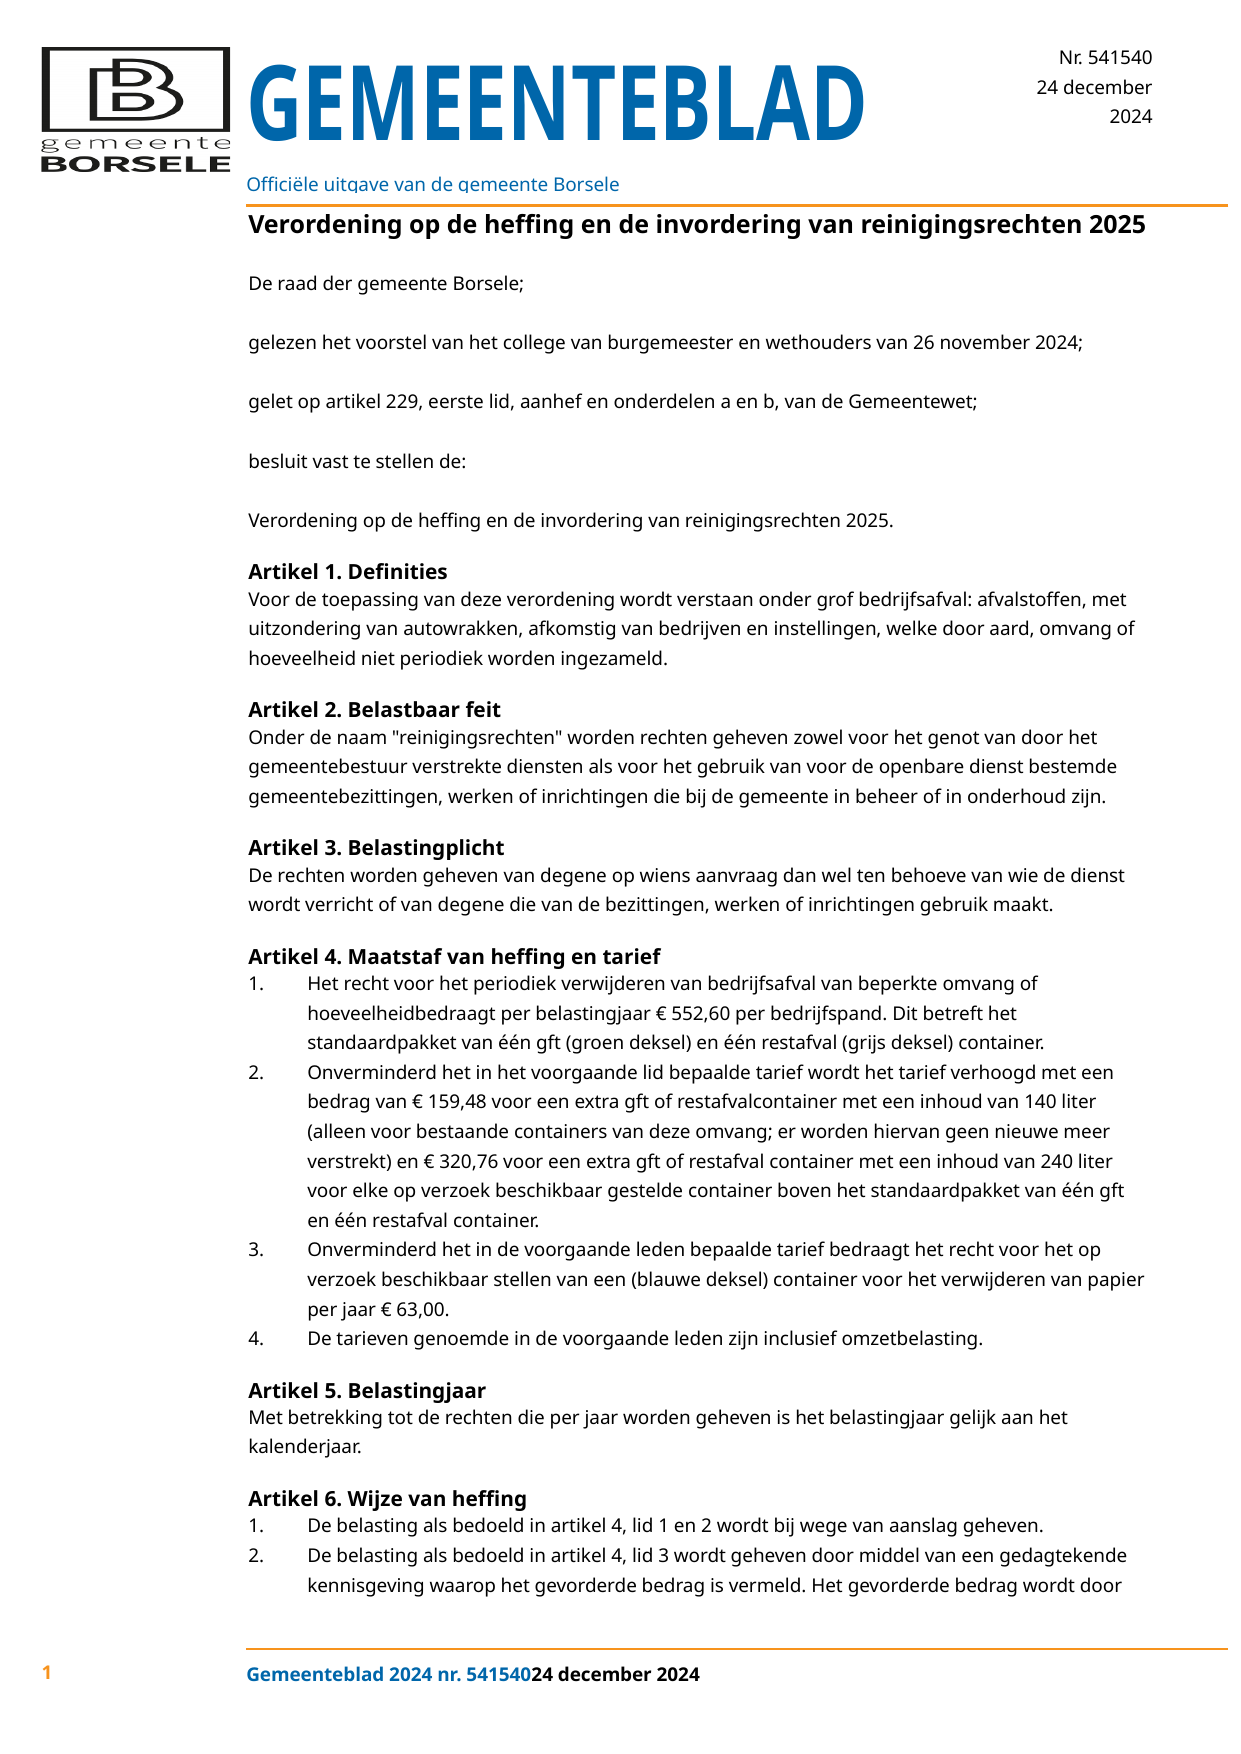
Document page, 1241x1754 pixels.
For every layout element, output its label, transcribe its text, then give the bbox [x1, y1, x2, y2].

list De belasting als bedoeld in artikel 4, lid 3 wordt geheven door middel van een gedagtekende kennisgeving waarop het gevorderde bedrag is vermeld. Het gevorderde bedrag wordt door [248, 1542, 1152, 1597]
text gelezen het voorstel van het college van burgemeester en wethouders van 26 november 2024; [248, 329, 1152, 355]
text Verordening op de heffing en de invordering van reinigingsrechten 2025 [248, 207, 1152, 241]
text Verordening op de heffing en de invordering van reinigingsrechten 2025. [248, 507, 1152, 533]
text besluit vast te stellen de: [248, 448, 1152, 473]
text De rechten worden geheven van degene op wiens aanvraag dan wel ten behoeve van wie de dienst wordt verricht of van degene die van de bezittingen, werken of inrichtingen gebruik maakt. [248, 862, 1152, 917]
text De raad der gemeente Borsele; [248, 270, 1152, 296]
list Het recht voor het periodiek verwijderen van bedrijfsafval van beperkte omvang of hoeveelheidbedraagt per belastingjaar € 552,60 per bedrijfspand. Dit betreft het standaardpakket van één gft (groen deksel) en één restafval (grijs deksel) container. [248, 970, 1152, 1055]
text Artikel 2. Belastbaar feit [248, 695, 1152, 724]
text Voor de toepassing van deze verordening wordt verstaan onder grof bedrijfsafval: afvalstoffen, met uitzondering van autowrakken, afkomstig van bedrijven en instellingen, welke door aard, omvang of hoeveelheid niet periodiek worden ingezameld. [248, 586, 1152, 671]
text Artikel 3. Belastingplicht [248, 833, 1152, 862]
text Met betrekking tot de rechten die per jaar worden geheven is het belastingjaar gelijk aan het kalenderjaar. [248, 1404, 1152, 1459]
picture [41, 47, 231, 172]
text Artikel 1. Definities [248, 557, 1152, 586]
list De tarieven genoemde in de voorgaande leden zijn inclusief omzetbelasting. [248, 1325, 1152, 1351]
text gelet op artikel 229, eerste lid, aanhef en onderdelen a en b, van de Gemeentewet; [248, 389, 1152, 414]
text Artikel 4. Maatstaf van heffing en tarief [248, 942, 1152, 970]
text Artikel 5. Belastingjaar [248, 1376, 1152, 1404]
list Onverminderd het in de voorgaande leden bepaalde tarief bedraagt het recht voor het op verzoek beschikbaar stellen van een (blauwe deksel) container voor het verwijderen van papier per jaar € 63,00. [248, 1237, 1152, 1321]
text Artikel 6. Wijze van heffing [248, 1484, 1152, 1513]
list Onverminderd het in het voorgaande lid bepaalde tarief wordt het tarief verhoogd met een bedrag van € 159,48 voor een extra gft of restafvalcontainer met een inhoud van 140 liter (alleen voor bestaande containers van deze omvang; er worden hiervan geen nieuwe meer verstrekt) en € 320,76 voor een extra gft of restafval container met een inhoud van 240 liter voor elke op verzoek beschikbaar gestelde container boven het standaardpakket van één gft en één restafval container. [248, 1059, 1152, 1233]
list De belasting als bedoeld in artikel 4, lid 1 en 2 wordt bij wege van aanslag geheven. [248, 1513, 1152, 1538]
text Onder de naam "reinigingsrechten" worden rechten geheven zowel voor het genot van door het gemeentebestuur verstrekte diensten als voor het gebruik van voor de openbare dienst bestemde gemeentebezittingen, werken of inrichtingen die bij de gemeente in beheer of in onderhoud zijn. [248, 724, 1152, 809]
